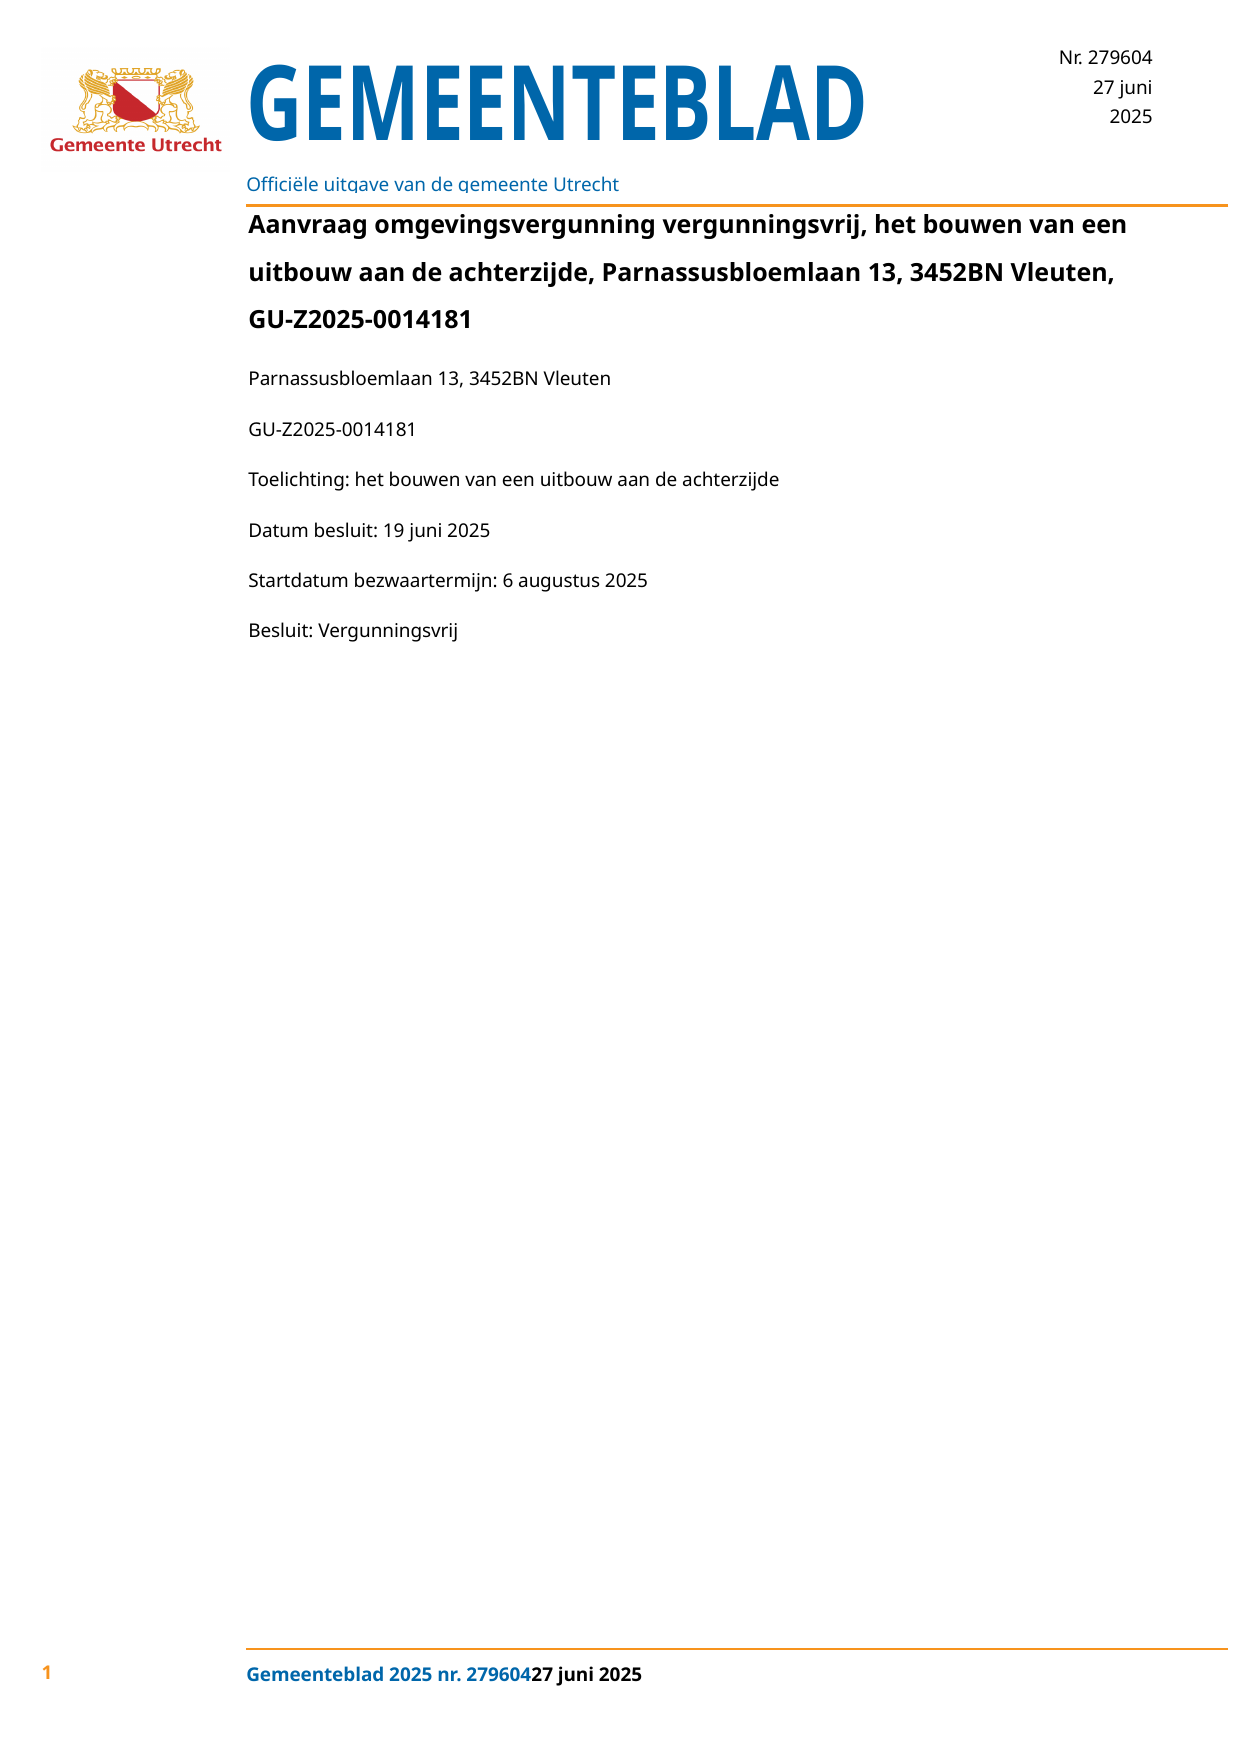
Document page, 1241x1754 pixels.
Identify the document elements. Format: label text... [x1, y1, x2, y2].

text Aanvraag omgevingsvergunning vergunningsvrij, het bouwen van een uitbouw aan de achterzijde, Parnassusbloemlaan 13, 3452BN Vleuten, GU-Z2025-0014181 [248, 207, 1152, 336]
text Parnassusbloemlaan 13, 3452BN Vleuten [248, 366, 1152, 391]
text GU-Z2025-0014181 [248, 416, 1152, 442]
text Datum besluit: 19 juni 2025 [248, 517, 1152, 542]
picture [41, 47, 231, 172]
text Besluit: Vergunningsvrij [248, 618, 1152, 643]
text Toelichting: het bouwen van een uitbouw aan de achterzijde [248, 466, 1152, 492]
text Startdatum bezwaartermijn: 6 augustus 2025 [248, 567, 1152, 593]
